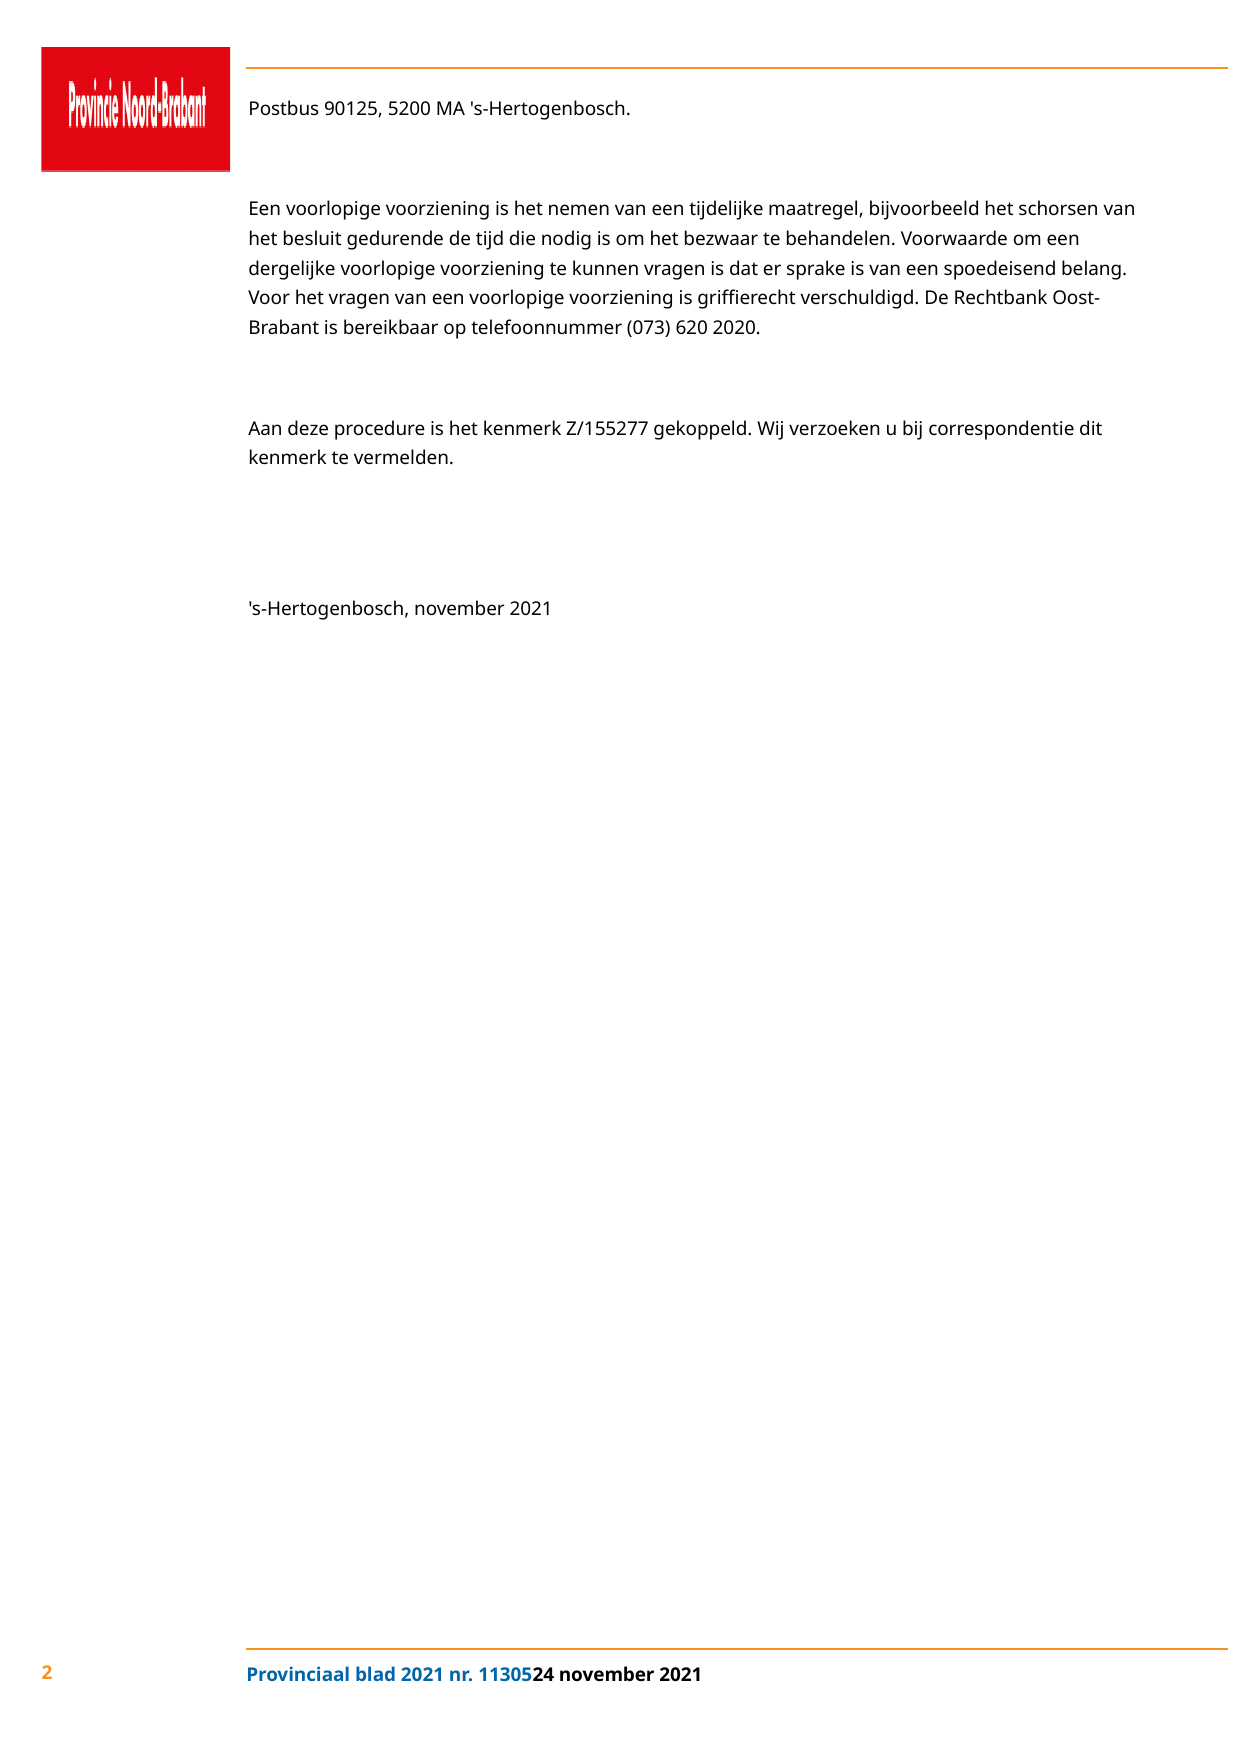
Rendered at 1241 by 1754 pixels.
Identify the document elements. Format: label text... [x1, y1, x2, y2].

text Aan deze procedure is het kenmerk Z/155277 gekoppeld. Wij verzoeken u bij correspondentie dit kenmerk te vermelden. [248, 415, 1152, 470]
text Postbus 90125, 5200 MA 's-Hertogenbosch. [248, 95, 1152, 121]
picture [41, 47, 231, 172]
text Een voorlopige voorziening is het nemen van een tijdelijke maatregel, bijvoorbeeld het schorsen van het besluit gedurende de tijd die nodig is om het bezwaar te behandelen. Voorwaarde om een dergelijke voorlopige voorziening te kunnen vragen is dat er sprake is van een spoedeisend belang. Voor het vragen van een voorlopige voorziening is griffierecht verschuldigd. De Rechtbank Oost-Brabant is bereikbaar op telefoonnummer (073) 620 2020. [248, 196, 1152, 340]
text 's-Hertogenbosch, november 2021 [248, 596, 1152, 621]
